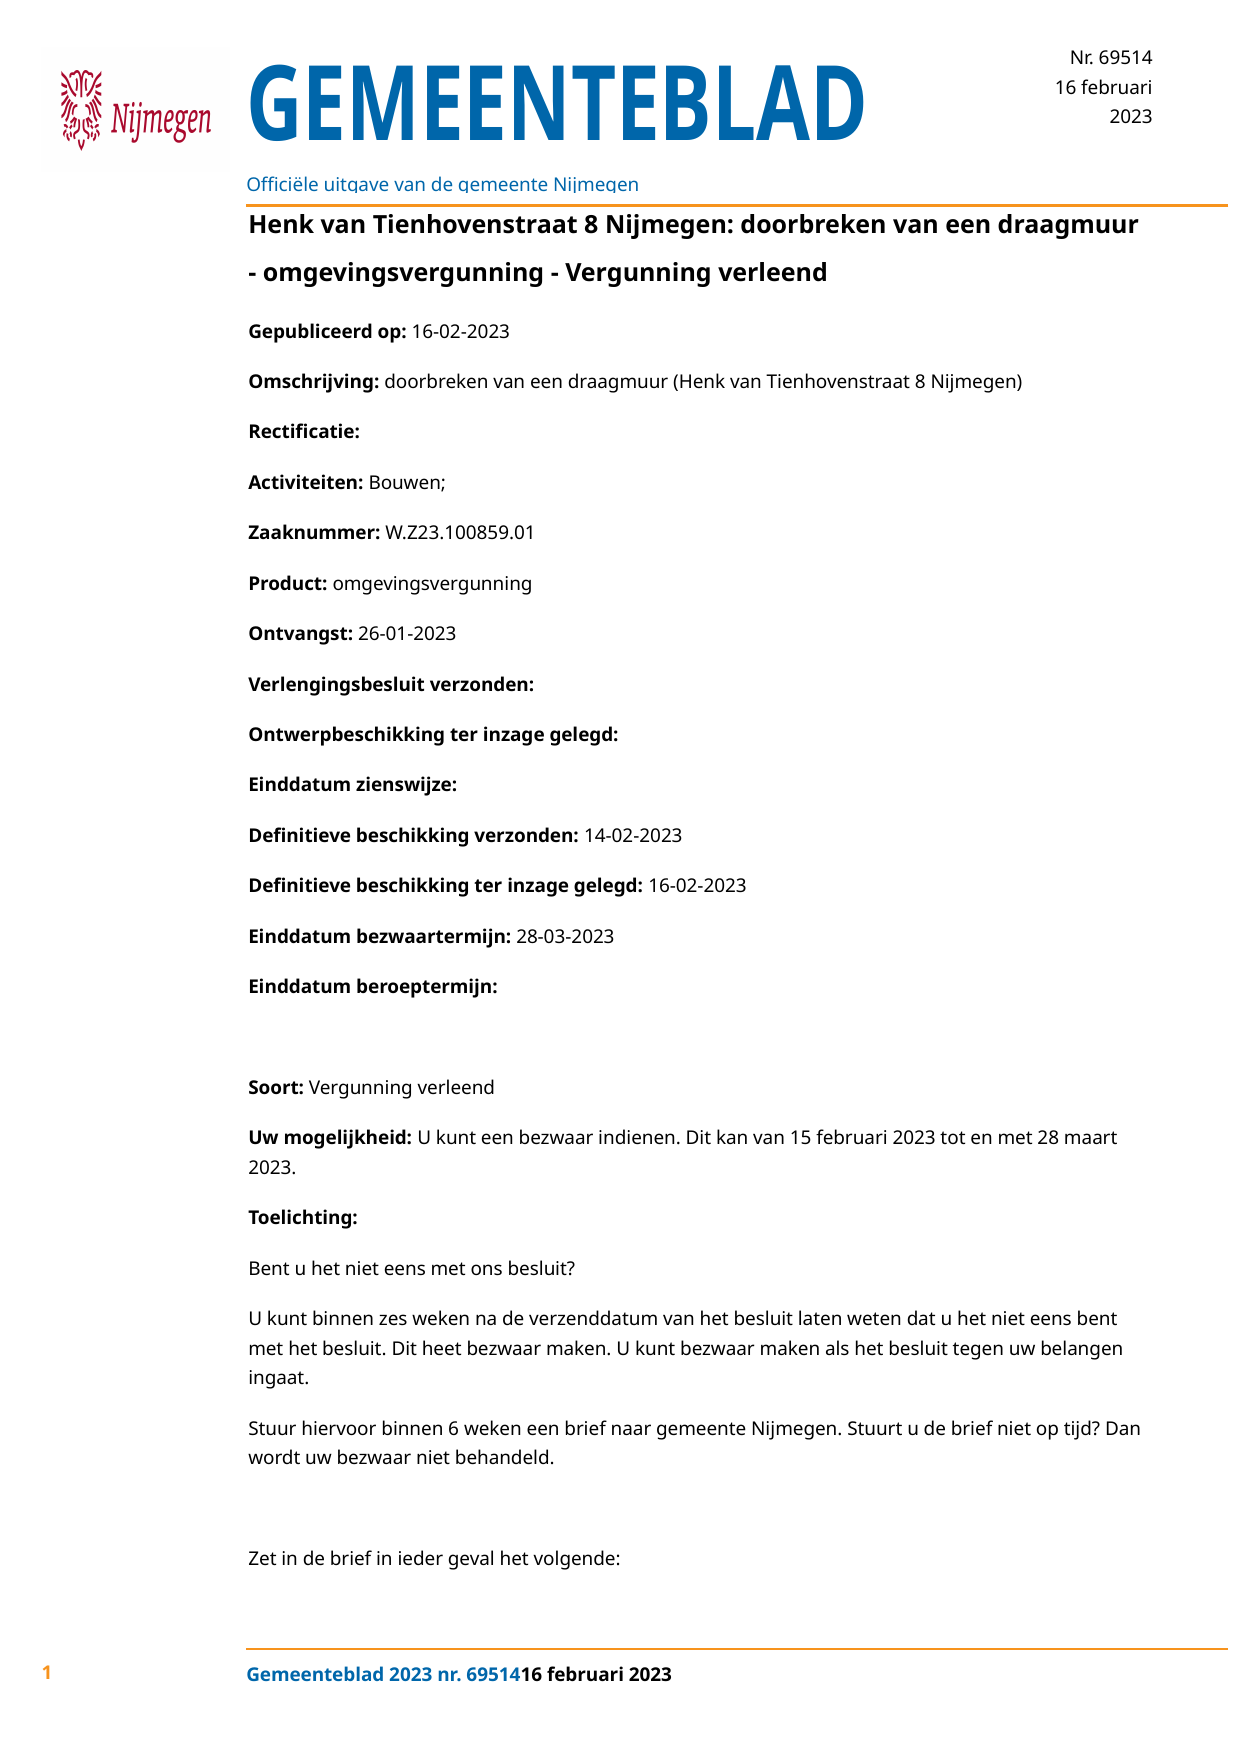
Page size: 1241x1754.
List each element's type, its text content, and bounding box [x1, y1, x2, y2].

picture [41, 47, 231, 172]
text Soort: Vergunning verleend [248, 1074, 1152, 1100]
text Rectificatie: [248, 419, 1152, 444]
text Ontwerpbeschikking ter inzage gelegd: [248, 721, 1152, 747]
text Uw mogelijkheid: U kunt een bezwaar indienen. Dit kan van 15 februari 2023 tot en met 28 maart 2023. [248, 1124, 1152, 1180]
text Definitieve beschikking verzonden: 14-02-2023 [248, 822, 1152, 848]
text Bent u het niet eens met ons besluit? [248, 1255, 1152, 1281]
text Einddatum beroeptermijn: [248, 973, 1152, 999]
text Ontvangst: 26-01-2023 [248, 620, 1152, 646]
text Omschrijving: doorbreken van een draagmuur (Henk van Tienhovenstraat 8 Nijmegen) [248, 368, 1152, 394]
text Einddatum zienswijze: [248, 772, 1152, 797]
text Toelichting: [248, 1204, 1152, 1230]
text Zaaknummer: W.Z23.100859.01 [248, 519, 1152, 545]
text Gepubliceerd op: 16-02-2023 [248, 318, 1152, 344]
text U kunt binnen zes weken na de verzenddatum van het besluit laten weten dat u het niet eens bent met het besluit. Dit heet bezwaar maken. U kunt bezwaar maken als het besluit tegen uw belangen ingaat. [248, 1305, 1152, 1390]
text Einddatum bezwaartermijn: 28-03-2023 [248, 923, 1152, 949]
text Stuur hiervoor binnen 6 weken een brief naar gemeente Nijmegen. Stuurt u de brief niet op tijd? Dan wordt uw bezwaar niet behandeld. [248, 1415, 1152, 1470]
text Henk van Tienhovenstraat 8 Nijmegen: doorbreken van een draagmuur - omgevingsvergunning - Vergunning verleend [248, 207, 1152, 288]
text Product: omgevingsvergunning [248, 570, 1152, 596]
text Verlengingsbesluit verzonden: [248, 671, 1152, 697]
text Activiteiten: Bouwen; [248, 469, 1152, 495]
text Zet in de brief in ieder geval het volgende: [248, 1545, 1152, 1571]
text Definitieve beschikking ter inzage gelegd: 16-02-2023 [248, 872, 1152, 898]
